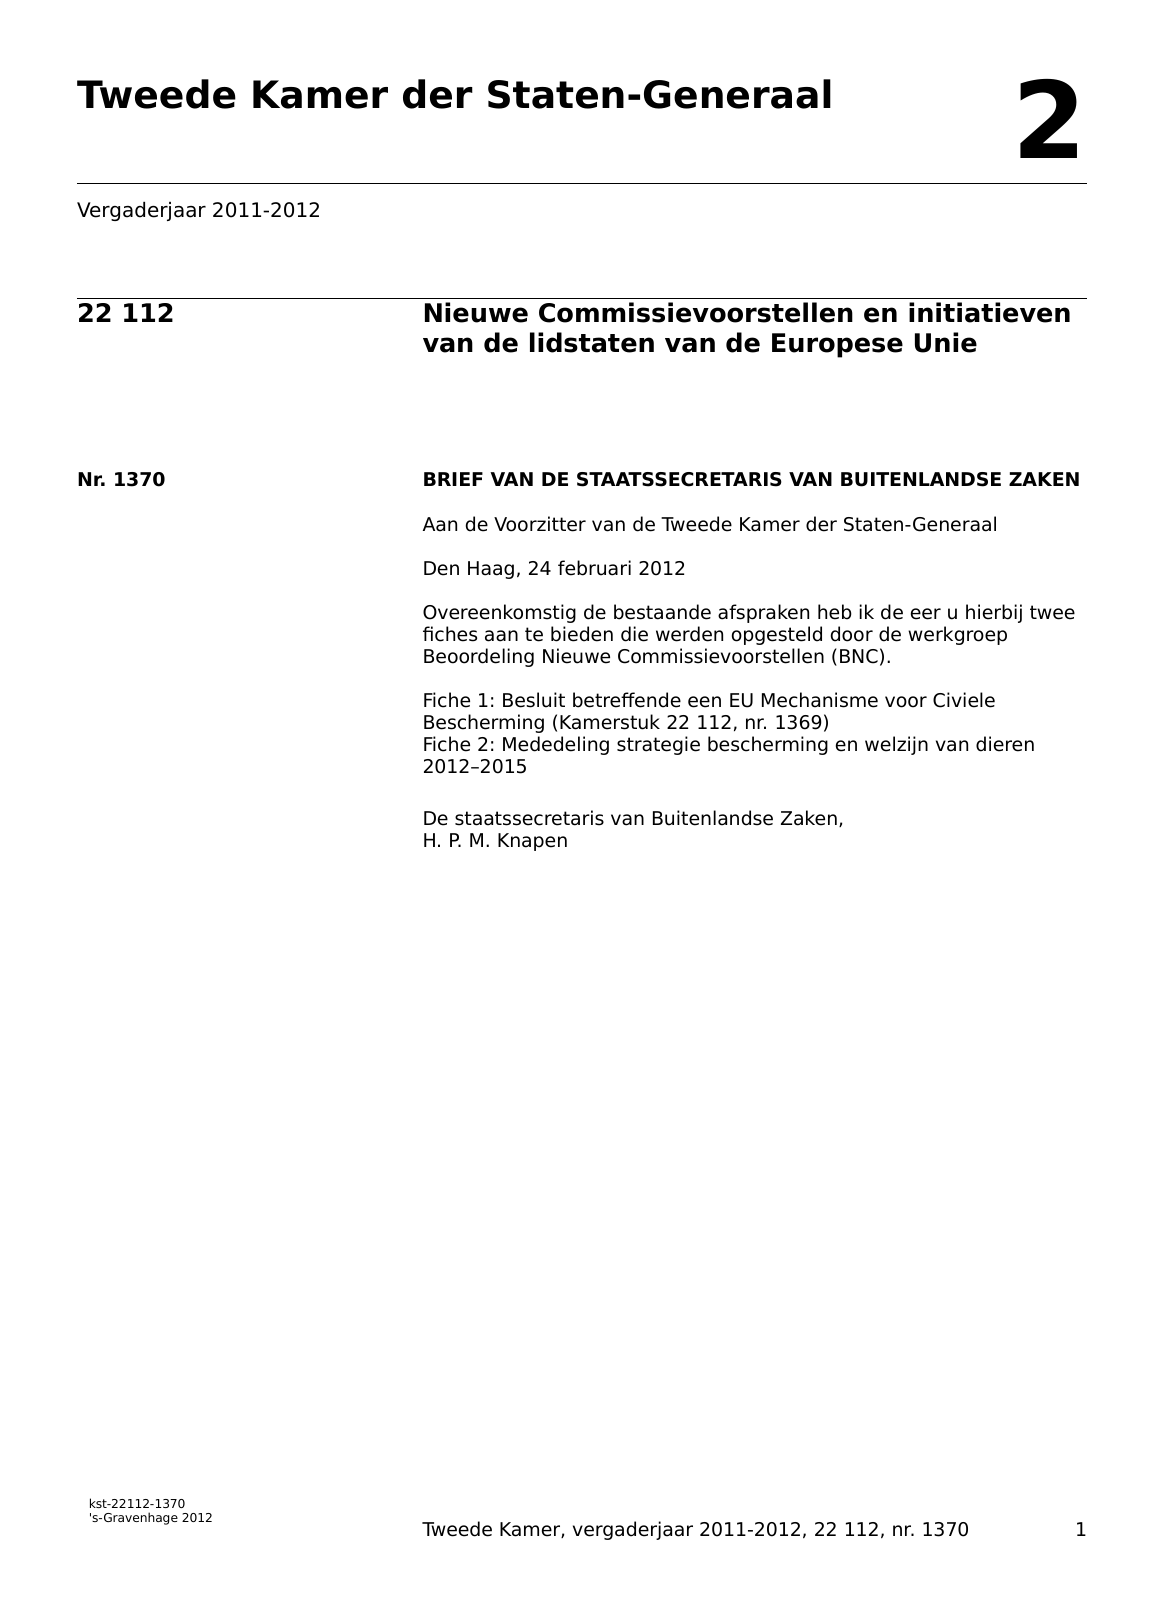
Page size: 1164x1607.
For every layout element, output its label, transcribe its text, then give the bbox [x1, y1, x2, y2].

subtitle Nr. 1370 BRIEF VAN DE STAATSSECRETARIS VAN BUITENLANDSE ZAKEN [77, 469, 1087, 491]
table_header Tweede Kamer der Staten-Generaal [77, 59, 886, 183]
text Aan de Voorzitter van de Tweede Kamer der Staten-Generaal [422, 513, 1087, 536]
text Overeenkomstig de bestaande afspraken heb ik de eer u hierbij twee fiches aan te bieden die werden opgesteld door de werkgroep Beoordeling Nieuwe Commissievoorstellen (BNC). [422, 602, 1087, 668]
text De staatssecretaris van Buitenlandse Zaken, H. P. M. Knapen [422, 808, 1087, 852]
text Den Haag, 24 februari 2012 [422, 558, 1087, 580]
table_cell Vergaderjaar 2011-2012 [77, 184, 1087, 298]
text 's-Gravenhage 2012 [88, 1511, 323, 1525]
subtitle 22 112 Nieuwe Commissievoorstellen en initiatieven van de lidstaten van de Europese Unie [77, 299, 1087, 358]
text Fiche 1: Besluit betreffende een EU Mechanisme voor Civiele Bescherming (Kamerstuk 22 112, nr. 1369) [422, 690, 1087, 734]
text kst-22112-1370 [88, 1497, 323, 1511]
table_header 2 [886, 59, 1087, 183]
text Fiche 2: Mededeling strategie bescherming en welzijn van dieren 2012–2015 [422, 734, 1087, 778]
